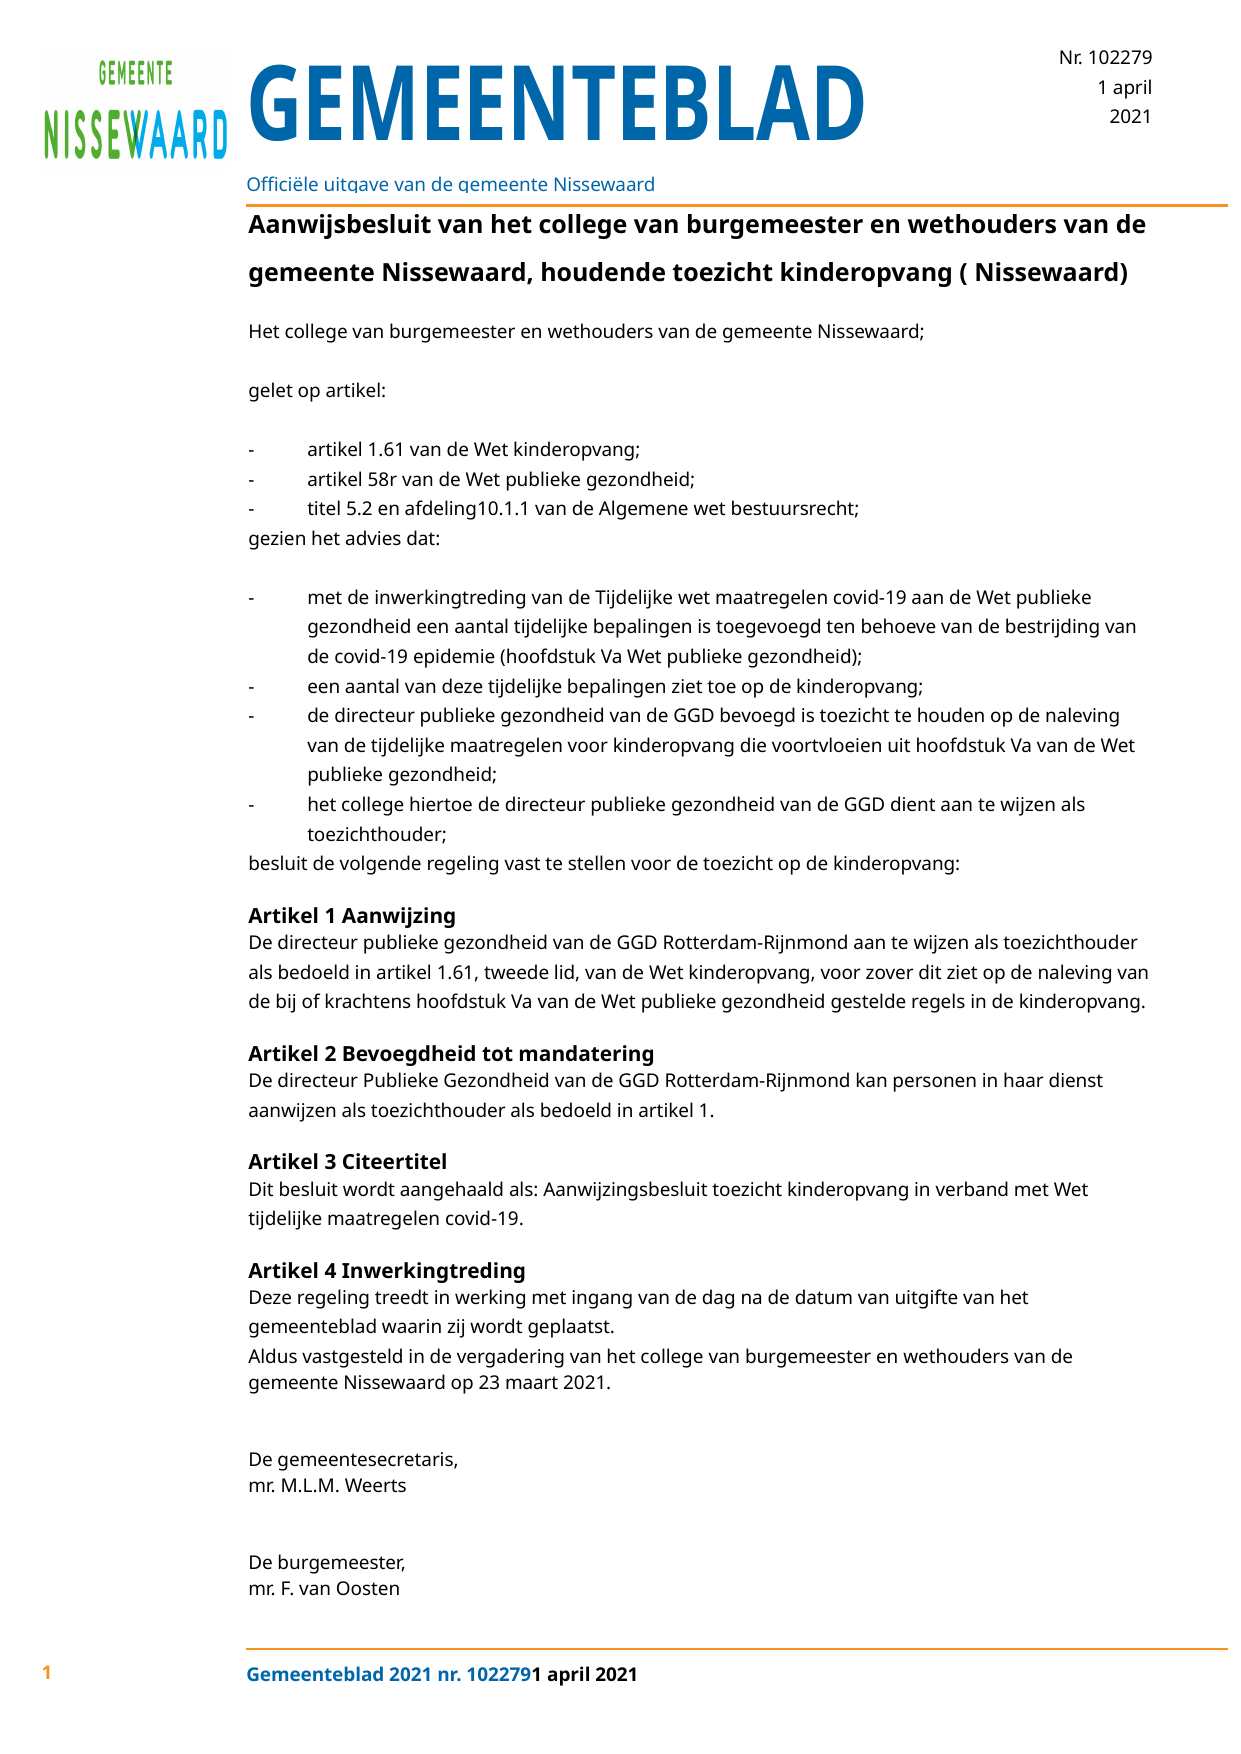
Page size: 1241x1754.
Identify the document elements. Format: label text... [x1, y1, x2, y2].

picture [41, 47, 231, 172]
text gelet op artikel: [248, 377, 1152, 403]
list artikel 1.61 van de Wet kinderopvang; [248, 436, 1152, 462]
text De gemeentesecretaris, [248, 1446, 1152, 1472]
text Artikel 3 Citeertitel [248, 1147, 1152, 1176]
text mr. M.L.M. Weerts [248, 1472, 1152, 1498]
text mr. F. van Oosten [248, 1575, 1152, 1601]
text Artikel 1 Aanwijzing [248, 901, 1152, 929]
text Artikel 2 Bevoegdheid tot mandatering [248, 1039, 1152, 1067]
text De burgemeester, [248, 1549, 1152, 1575]
list artikel 58r van de Wet publieke gezondheid; [248, 466, 1152, 492]
text besluit de volgende regeling vast te stellen voor de toezicht op de kinderopvang: [248, 850, 1152, 876]
list een aantal van deze tijdelijke bepalingen ziet toe op de kinderopvang; [248, 673, 1152, 699]
text Artikel 4 Inwerkingtreding [248, 1256, 1152, 1284]
list de directeur publieke gezondheid van de GGD bevoegd is toezicht te houden op de naleving van de tijdelijke maatregelen voor kinderopvang die voortvloeien uit hoofdstuk Va van de Wet publieke gezondheid; [248, 702, 1152, 787]
text Deze regeling treedt in werking met ingang van de dag na de datum van uitgifte van het gemeenteblad waarin zij wordt geplaatst. [248, 1284, 1152, 1339]
text Het college van burgemeester en wethouders van de gemeente Nissewaard; [248, 318, 1152, 344]
text De directeur Publieke Gezondheid van de GGD Rotterdam-Rijnmond kan personen in haar dienst aanwijzen als toezichthouder als bedoeld in artikel 1. [248, 1067, 1152, 1123]
list met de inwerkingtreding van de Tijdelijke wet maatregelen covid-19 aan de Wet publieke gezondheid een aantal tijdelijke bepalingen is toegevoegd ten behoeve van de bestrijding van de covid-19 epidemie (hoofdstuk Va Wet publieke gezondheid); [248, 584, 1152, 669]
text Aldus vastgesteld in de vergadering van het college van burgemeester en wethouders van de gemeente Nissewaard op 23 maart 2021. [248, 1343, 1152, 1395]
text gezien het advies dat: [248, 525, 1152, 551]
list het college hiertoe de directeur publieke gezondheid van de GGD dient aan te wijzen als toezichthouder; [248, 791, 1152, 847]
list titel 5.2 en afdeling10.1.1 van de Algemene wet bestuursrecht; [248, 495, 1152, 521]
text Dit besluit wordt aangehaald als: Aanwijzingsbesluit toezicht kinderopvang in verband met Wet tijdelijke maatregelen covid-19. [248, 1176, 1152, 1231]
text Aanwijsbesluit van het college van burgemeester en wethouders van de gemeente Nissewaard, houdende toezicht kinderopvang ( Nissewaard) [248, 207, 1152, 288]
text De directeur publieke gezondheid van de GGD Rotterdam-Rijnmond aan te wijzen als toezichthouder als bedoeld in artikel 1.61, tweede lid, van de Wet kinderopvang, voor zover dit ziet op de naleving van de bij of krachtens hoofdstuk Va van de Wet publieke gezondheid gestelde regels in de kinderopvang. [248, 929, 1152, 1014]
